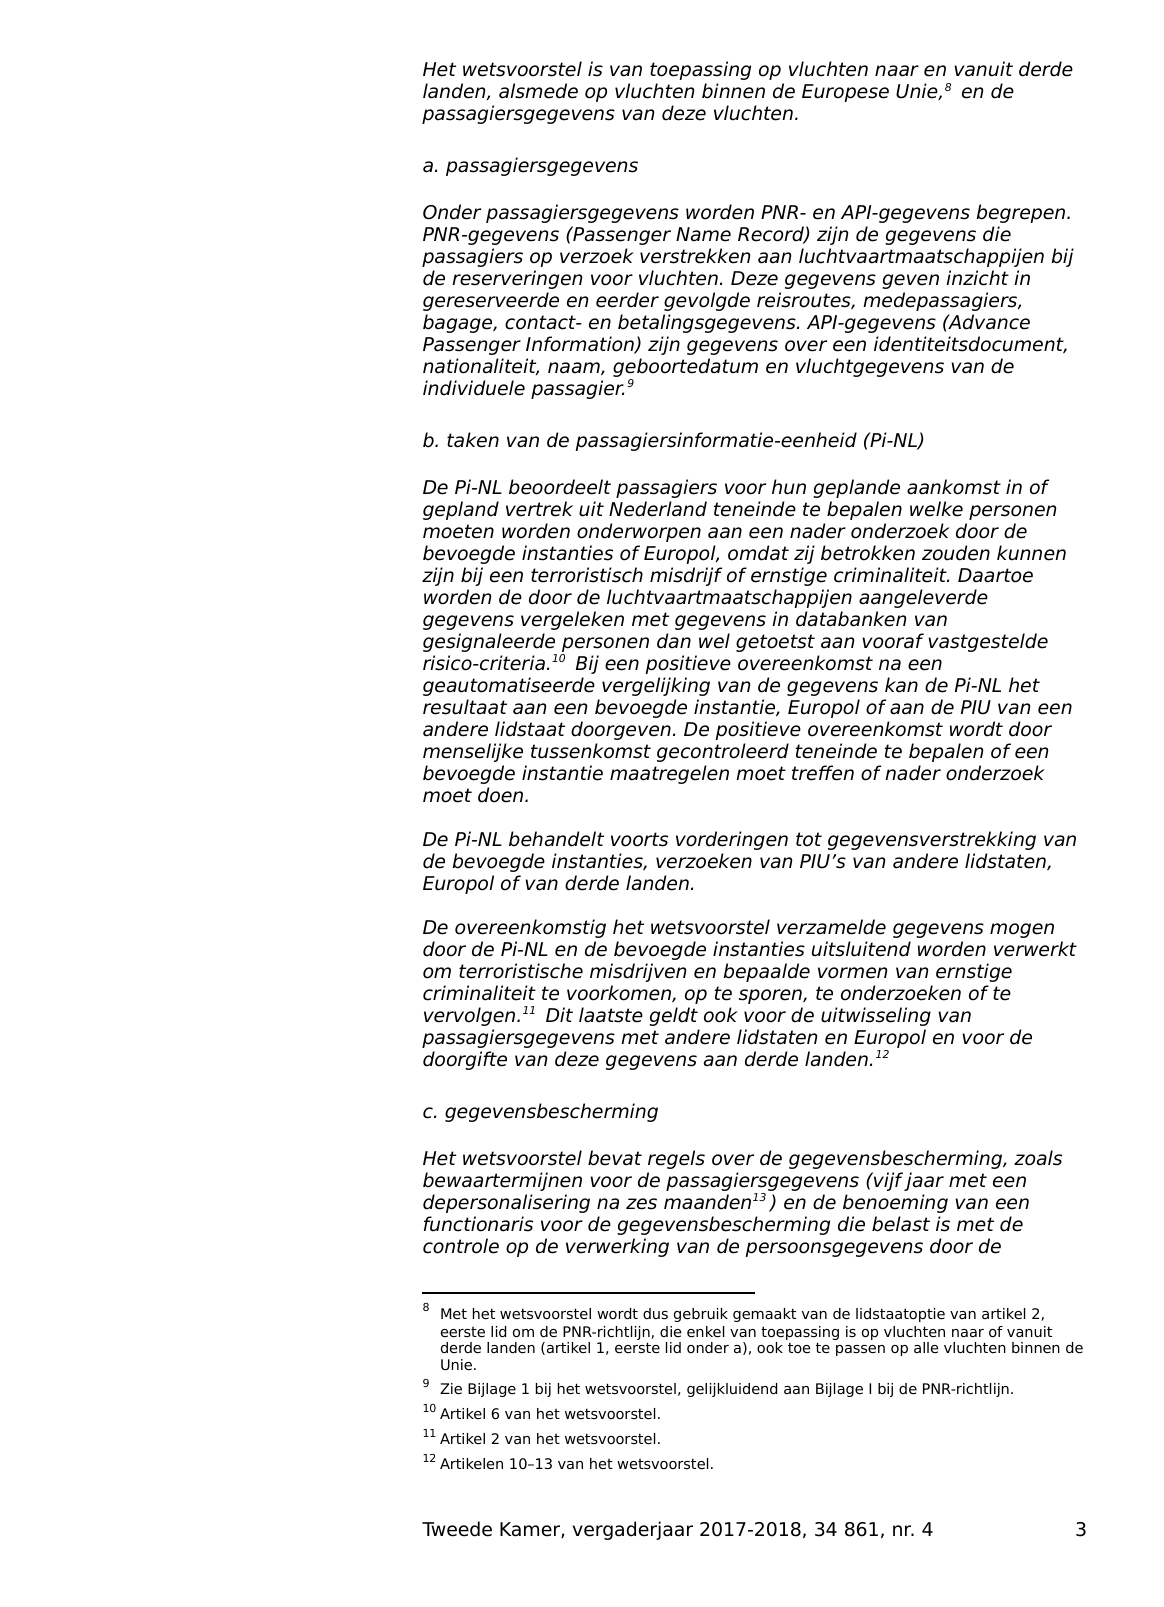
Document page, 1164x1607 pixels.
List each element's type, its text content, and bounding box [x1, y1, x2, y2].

text Artikel 2 van het wetsvoorstel. [422, 1427, 1087, 1449]
text De Pi-NL behandelt voorts vorderingen tot gegevensverstrekking van de bevoegde instanties, verzoeken van PIU’s van andere lidstaten, Europol of van derde landen. [422, 829, 1087, 894]
text De overeenkomstig het wetsvoorstel verzamelde gegevens mogen door de Pi-NL en de bevoegde instanties uitsluitend worden verwerkt om terroristische misdrijven en bepaalde vormen van ernstige criminaliteit te voorkomen, op te sporen, te onderzoeken of te vervolgen. Dit laatste geldt ook voor de uitwisseling van passagiersgegevens met andere lidstaten en Europol en voor de doorgifte van deze gegevens aan derde landen. [422, 917, 1087, 1071]
text Het wetsvoorstel bevat regels over de gegevensbescherming, zoals bewaartermijnen voor de passagiersgegevens (vijf jaar met een depersonalisering na zes maanden) en de benoeming van een functionaris voor de gegevensbescherming die belast is met de controle op de verwerking van de persoonsgegevens door de [422, 1148, 1087, 1257]
text Met het wetsvoorstel wordt dus gebruik gemaakt van de lidstaatoptie van artikel 2, eerste lid om de PNR-richtlijn, die enkel van toepassing is op vluchten naar of vanuit derde landen (artikel 1, eerste lid onder a), ook toe te passen op alle vluchten binnen de Unie. [422, 1302, 1087, 1374]
text Zie Bijlage 1 bij het wetsvoorstel, gelijkluidend aan Bijlage I bij de PNR-richtlijn. [422, 1377, 1087, 1399]
text Onder passagiersgegevens worden PNR- en API-gegevens begrepen. PNR-gegevens (Passenger Name Record) zijn de gegevens die passagiers op verzoek verstrekken aan luchtvaartmaatschappijen bij de reserveringen voor vluchten. Deze gegevens geven inzicht in gereserveerde en eerder gevolgde reisroutes, medepassagiers, bagage, contact- en betalingsgegevens. API-gegevens (Advance Passenger Information) zijn gegevens over een identiteitsdocument, nationaliteit, naam, geboortedatum en vluchtgegevens van de individuele passagier. [422, 202, 1087, 400]
text Artikel 6 van het wetsvoorstel. [422, 1402, 1087, 1424]
subtitle c. gegevensbescherming [422, 1101, 1087, 1123]
subtitle b. taken van de passagiersinformatie-eenheid (Pi-NL) [422, 430, 1087, 452]
text Artikelen 10–13 van het wetsvoorstel. [422, 1452, 1087, 1474]
text Het wetsvoorstel is van toepassing op vluchten naar en vanuit derde landen, alsmede op vluchten binnen de Europese Unie, en de passagiersgegevens van deze vluchten. [422, 59, 1087, 125]
text De Pi-NL beoordeelt passagiers voor hun geplande aankomst in of gepland vertrek uit Nederland teneinde te bepalen welke personen moeten worden onderworpen aan een nader onderzoek door de bevoegde instanties of Europol, omdat zij betrokken zouden kunnen zijn bij een terroristisch misdrijf of ernstige criminaliteit. Daartoe worden de door de luchtvaartmaatschappijen aangeleverde gegevens vergeleken met gegevens in databanken van gesignaleerde personen dan wel getoetst aan vooraf vastgestelde risico-criteria. Bij een positieve overeenkomst na een geautomatiseerde vergelijking van de gegevens kan de Pi-NL het resultaat aan een bevoegde instantie, Europol of aan de PIU van een andere lidstaat doorgeven. De positieve overeenkomst wordt door menselijke tussenkomst gecontroleerd teneinde te bepalen of een bevoegde instantie maatregelen moet treffen of nader onderzoek moet doen. [422, 477, 1087, 806]
subtitle a. passagiersgegevens [422, 155, 1087, 177]
